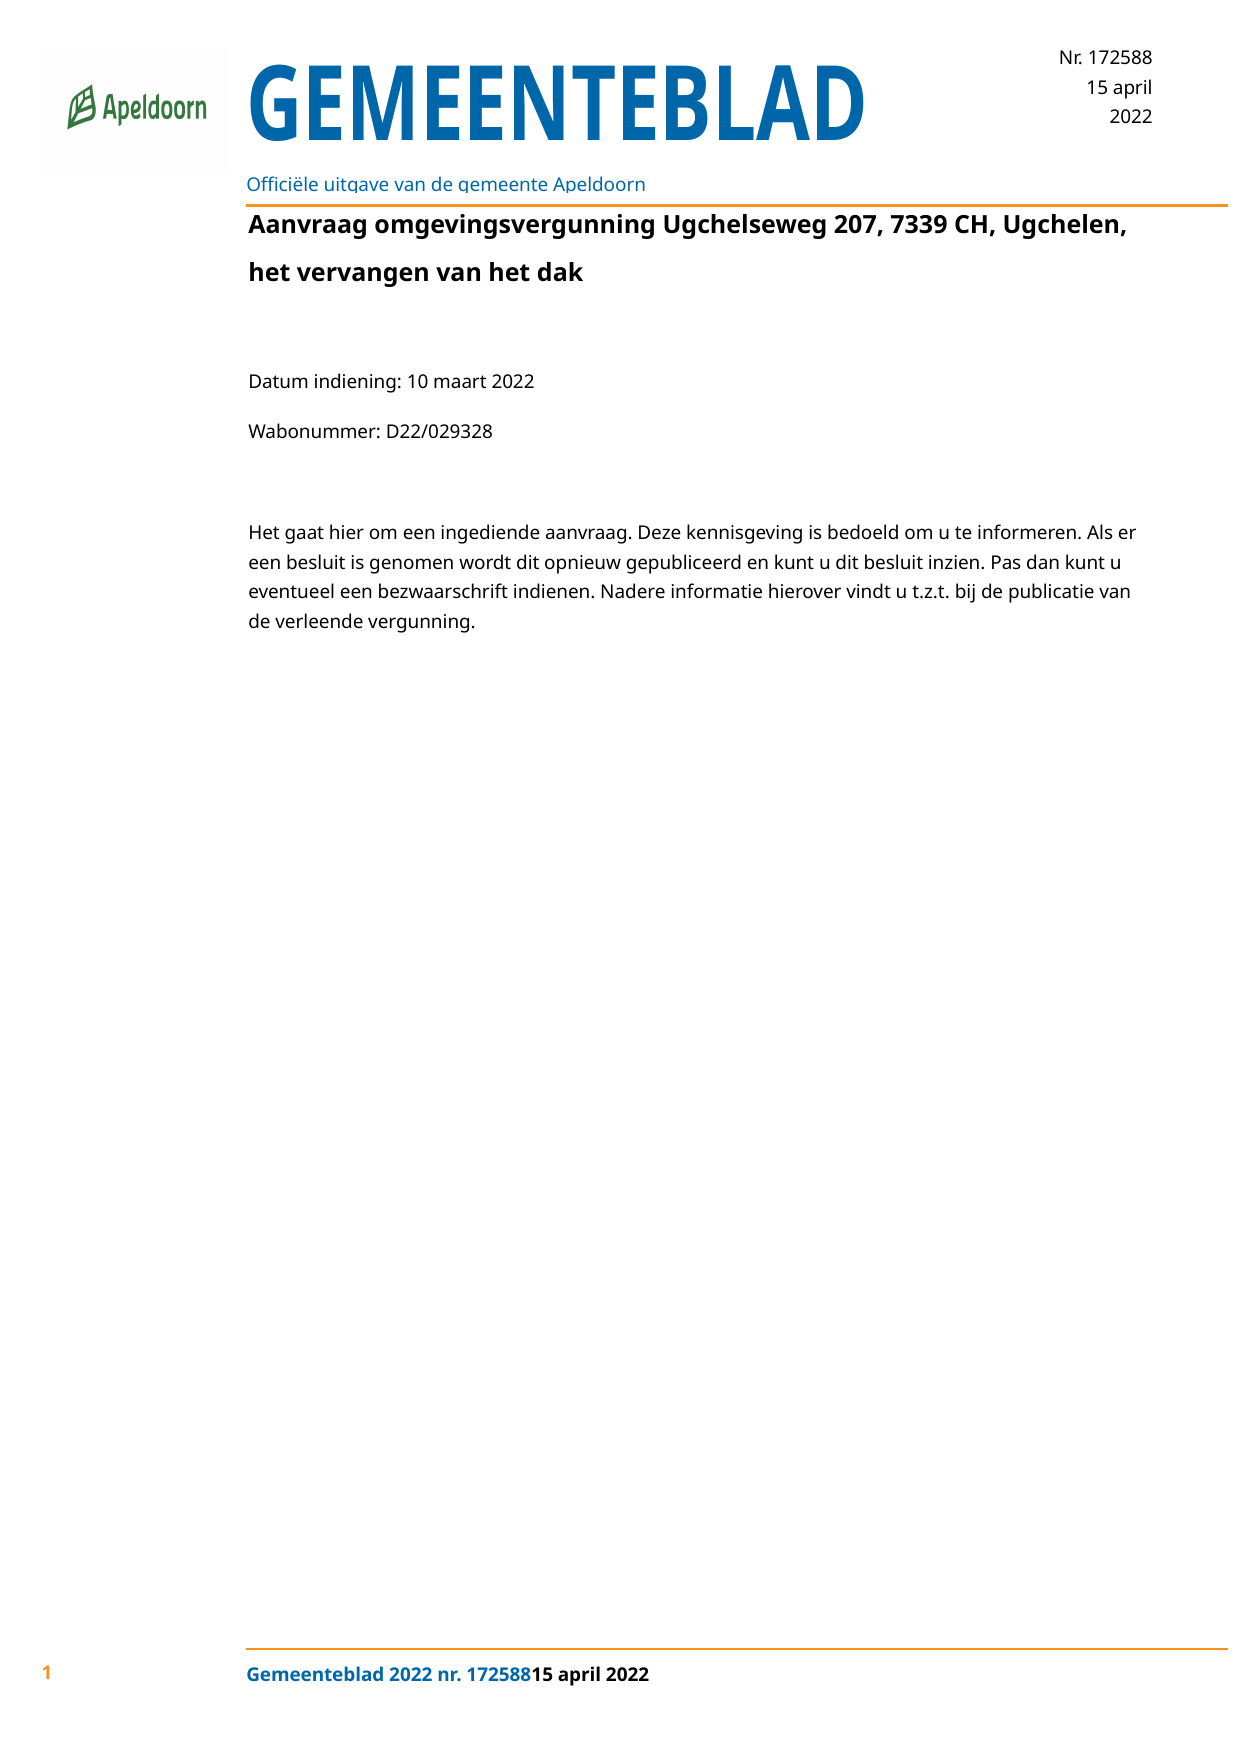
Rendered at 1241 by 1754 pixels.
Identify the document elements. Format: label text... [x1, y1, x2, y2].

text Datum indiening: 10 maart 2022 [248, 368, 1152, 394]
picture [41, 47, 231, 172]
text Wabonummer: D22/029328 [248, 419, 1152, 444]
text Aanvraag omgevingsvergunning Ugchelseweg 207, 7339 CH, Ugchelen, het vervangen van het dak [248, 207, 1152, 288]
text Het gaat hier om een ingediende aanvraag. Deze kennisgeving is bedoeld om u te informeren. Als er een besluit is genomen wordt dit opnieuw gepubliceerd en kunt u dit besluit inzien. Pas dan kunt u eventueel een bezwaarschrift indienen. Nadere informatie hierover vindt u t.z.t. bij de publicatie van de verleende vergunning. [248, 519, 1152, 634]
